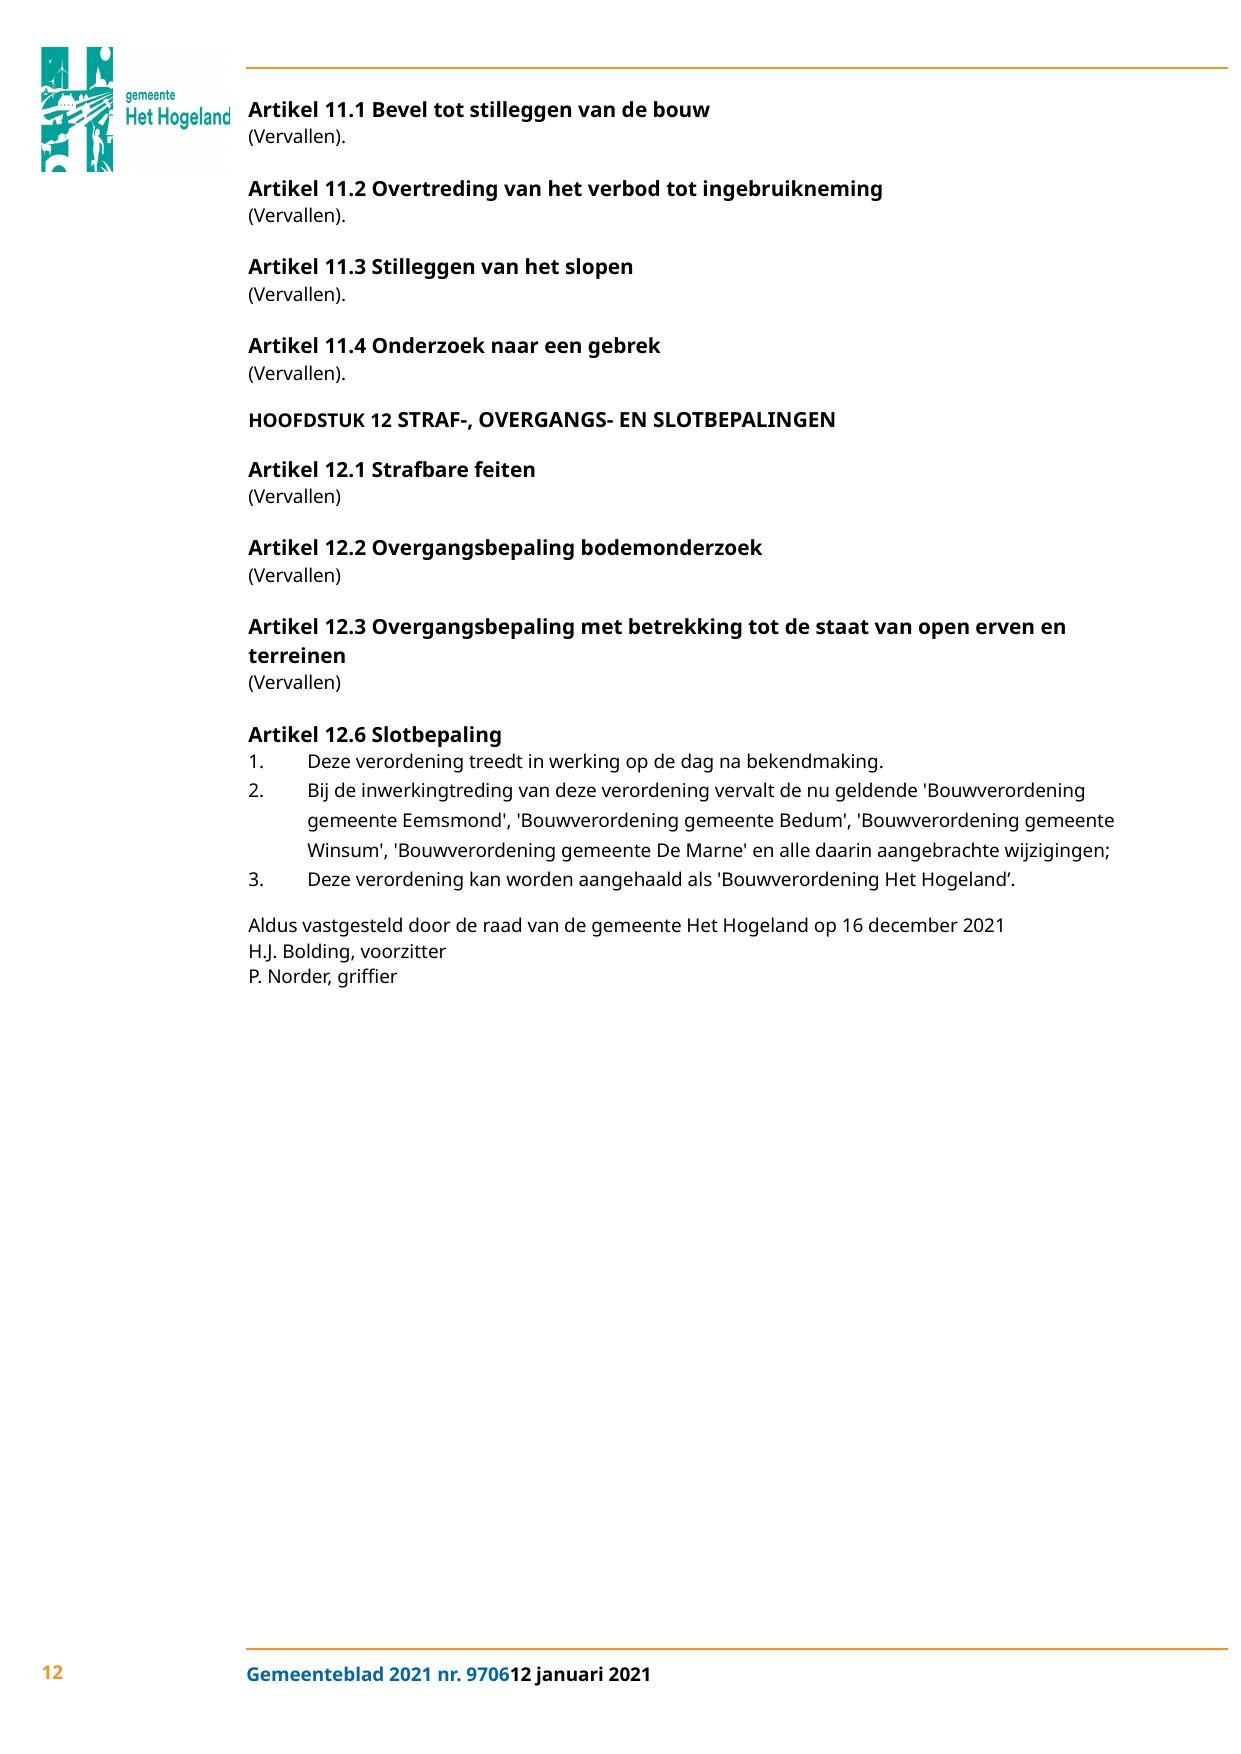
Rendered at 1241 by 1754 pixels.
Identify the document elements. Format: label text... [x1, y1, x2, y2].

text (Vervallen). [248, 123, 1152, 149]
text (Vervallen) [248, 483, 1152, 509]
text (Vervallen). [248, 202, 1152, 228]
text Artikel 11.4 Onderzoek naar een gebrek [248, 331, 1152, 360]
list Bij de inwerkingtreding van deze verordening vervalt de nu geldende 'Bouwverordening gemeente Eemsmond', 'Bouwverordening gemeente Bedum', 'Bouwverordening gemeente Winsum', 'Bouwverordening gemeente De Marne' en alle daarin aangebrachte wijzigingen; [248, 778, 1152, 863]
text Artikel 11.1 Bevel tot stilleggen van de bouw [248, 95, 1152, 123]
text (Vervallen) [248, 562, 1152, 588]
picture [41, 47, 231, 172]
list Deze verordening treedt in werking op de dag na bekendmaking. [248, 748, 1152, 774]
text P. Norder, griffier [248, 963, 1152, 989]
text Artikel 12.3 Overgangsbepaling met betrekking tot de staat van open erven en terreinen [248, 612, 1152, 669]
text (Vervallen) [248, 669, 1152, 695]
text Artikel 11.3 Stilleggen van het slopen [248, 252, 1152, 281]
text (Vervallen). [248, 360, 1152, 386]
text Artikel 11.2 Overtreding van het verbod tot ingebruikneming [248, 174, 1152, 202]
text (Vervallen). [248, 281, 1152, 307]
list Deze verordening kan worden aangehaald als 'Bouwverordening Het Hogeland’. [248, 866, 1152, 892]
text Aldus vastgesteld door de raad van de gemeente Het Hogeland op 16 december 2021 [248, 912, 1152, 938]
text H.J. Bolding, voorzitter [248, 938, 1152, 963]
text HOOFDSTUK 12 STRAF-, OVERGANGS- EN SLOTBEPALINGEN [248, 405, 1152, 434]
text Artikel 12.1 Strafbare feiten [248, 455, 1152, 483]
text Artikel 12.2 Overgangsbepaling bodemonderzoek [248, 533, 1152, 562]
text Artikel 12.6 Slotbepaling [248, 720, 1152, 748]
